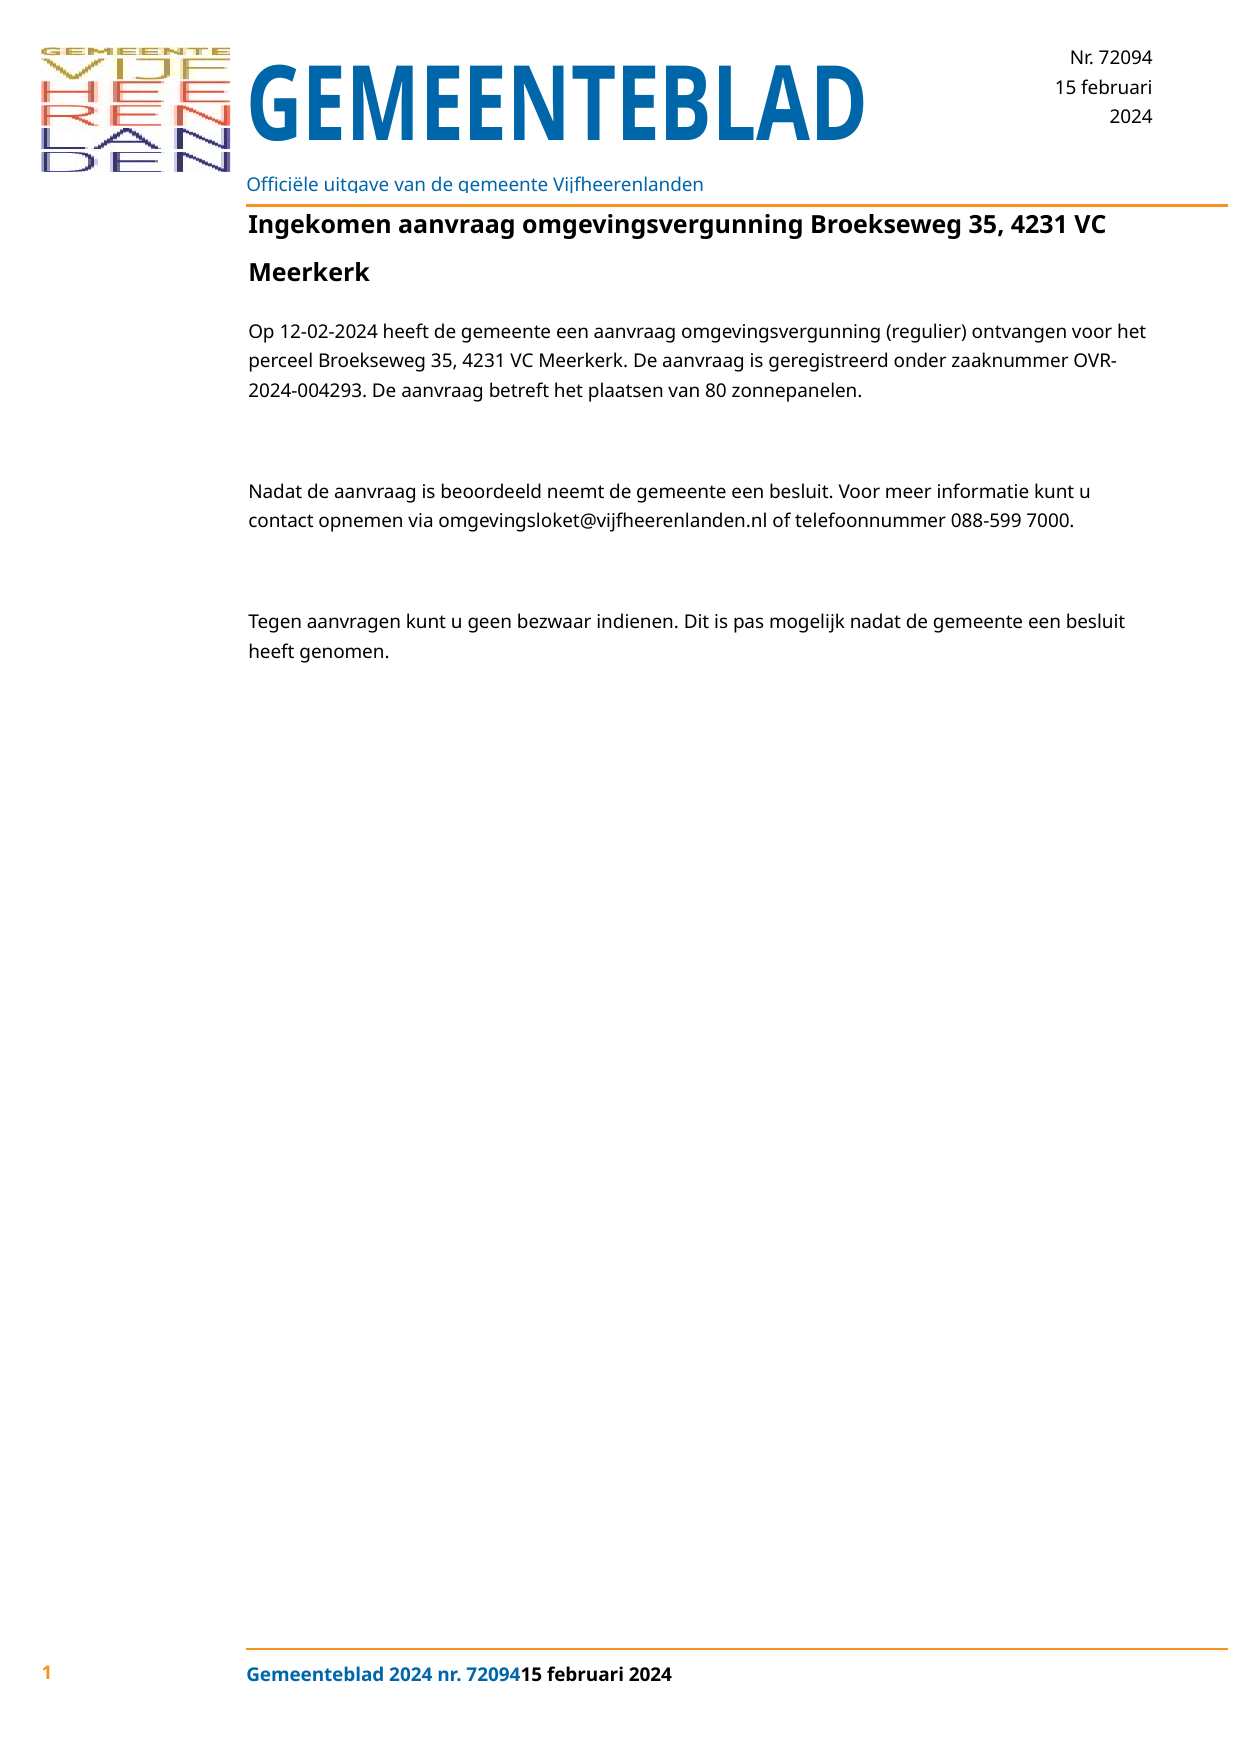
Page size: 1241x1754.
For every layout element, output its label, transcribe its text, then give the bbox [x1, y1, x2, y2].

text Nadat de aanvraag is beoordeeld neemt de gemeente een besluit. Voor meer informatie kunt u contact opnemen via omgevingsloket@vijfheerenlanden.nl of telefoonnummer 088-599 7000. [248, 478, 1152, 533]
picture [41, 47, 231, 172]
text Ingekomen aanvraag omgevingsvergunning Broekseweg 35, 4231 VC Meerkerk [248, 207, 1152, 288]
text Tegen aanvragen kunt u geen bezwaar indienen. Dit is pas mogelijk nadat de gemeente een besluit heeft genomen. [248, 608, 1152, 664]
text Op 12-02-2024 heeft de gemeente een aanvraag omgevingsvergunning (regulier) ontvangen voor het perceel Broekseweg 35, 4231 VC Meerkerk. De aanvraag is geregistreerd onder zaaknummer OVR-2024-004293. De aanvraag betreft het plaatsen van 80 zonnepanelen. [248, 318, 1152, 403]
